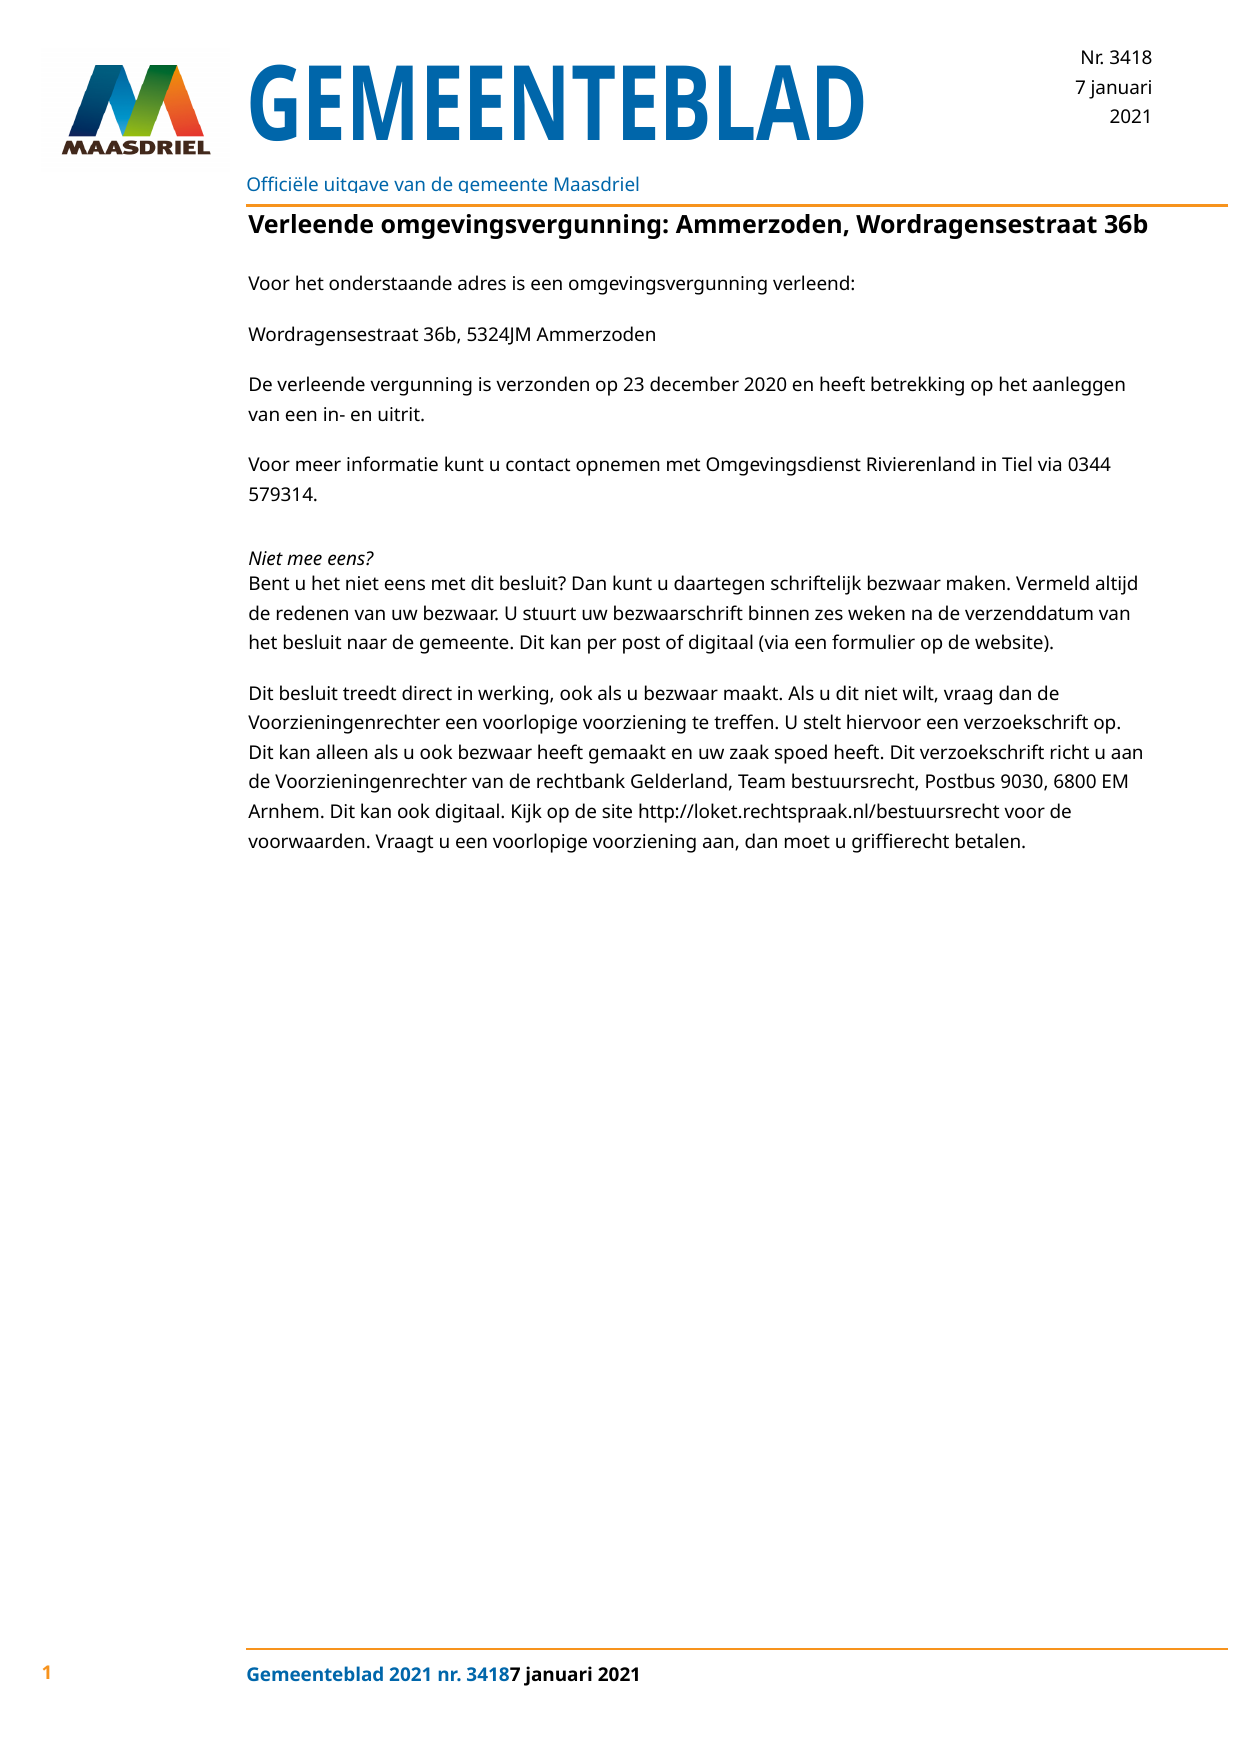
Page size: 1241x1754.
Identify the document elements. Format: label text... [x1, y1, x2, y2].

picture [41, 47, 231, 172]
text Voor meer informatie kunt u contact opnemen met Omgevingsdienst Rivierenland in Tiel via 0344 579314. [248, 451, 1152, 506]
text De verleende vergunning is verzonden op 23 december 2020 en heeft betrekking op het aanleggen van een in- en uitrit. [248, 371, 1152, 426]
text Dit besluit treedt direct in werking, ook als u bezwaar maakt. Als u dit niet wilt, vraag dan de Voorzieningenrechter een voorlopige voorziening te treffen. U stelt hiervoor een verzoekschrift op. Dit kan alleen als u ook bezwaar heeft gemaakt en uw zaak spoed heeft. Dit verzoekschrift richt u aan de Voorzieningenrechter van de rechtbank Gelderland, Team bestuursrecht, Postbus 9030, 6800 EM Arnhem. Dit kan ook digitaal. Kijk op de site http://loket.rechtspraak.nl/bestuursrecht voor de voorwaarden. Vraagt u een voorlopige voorziening aan, dan moet u griffierecht betalen. [248, 680, 1152, 854]
text Voor het onderstaande adres is een omgevingsvergunning verleend: [248, 270, 1152, 296]
text Verleende omgevingsvergunning: Ammerzoden, Wordragensestraat 36b [248, 207, 1152, 241]
text Bent u het niet eens met dit besluit? Dan kunt u daartegen schriftelijk bezwaar maken. Vermeld altijd de redenen van uw bezwaar. U stuurt uw bezwaarschrift binnen zes weken na de verzenddatum van het besluit naar de gemeente. Dit kan per post of digitaal (via een formulier op de website). [248, 570, 1152, 655]
text Niet mee eens? [248, 545, 1152, 570]
text Wordragensestraat 36b, 5324JM Ammerzoden [248, 321, 1152, 346]
